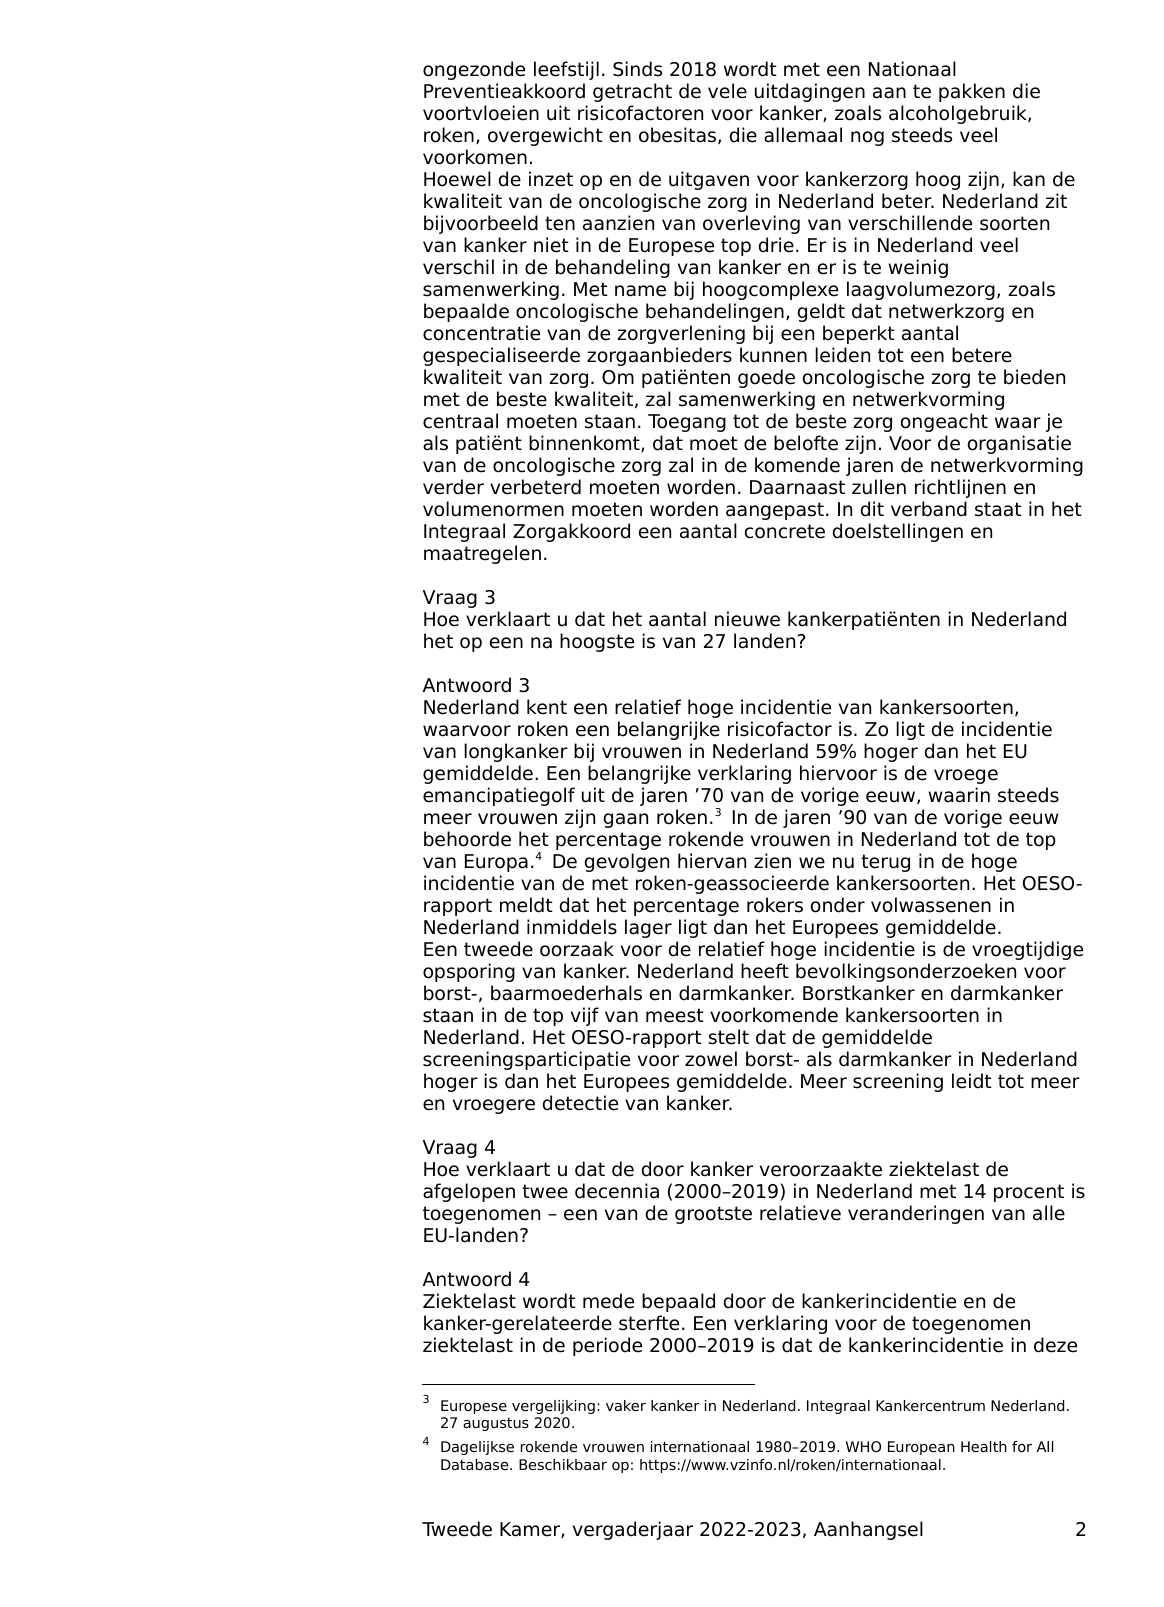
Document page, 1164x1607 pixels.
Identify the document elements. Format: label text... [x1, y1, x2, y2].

text Vraag 4 [422, 1137, 1087, 1159]
text Nederland kent een relatief hoge incidentie van kankersoorten, waarvoor roken een belangrijke risicofactor is. Zo ligt de incidentie van longkanker bij vrouwen in Nederland 59% hoger dan het EU gemiddelde. Een belangrijke verklaring hiervoor is de vroege emancipatiegolf uit de jaren ’70 van de vorige eeuw, waarin steeds meer vrouwen zijn gaan roken. In de jaren ’90 van de vorige eeuw behoorde het percentage rokende vrouwen in Nederland tot de top van Europa. De gevolgen hiervan zien we nu terug in de hoge incidentie van de met roken-geassocieerde kankersoorten. Het OESO-rapport meldt dat het percentage rokers onder volwassenen in Nederland inmiddels lager ligt dan het Europees gemiddelde. [422, 697, 1087, 939]
text Hoe verklaart u dat het aantal nieuwe kankerpatiënten in Nederland het op een na hoogste is van 27 landen? [422, 609, 1087, 653]
text Europese vergelijking: vaker kanker in Nederland. Integraal Kankercentrum Nederland. 27 augustus 2020. [422, 1393, 1087, 1432]
text Ziektelast wordt mede bepaald door de kankerincidentie en de kanker-gerelateerde sterfte. Een verklaring voor de toegenomen ziektelast in de periode 2000–2019 is dat de kankerincidentie in deze [422, 1291, 1087, 1357]
text Antwoord 4 [422, 1269, 1087, 1291]
text ongezonde leefstijl. Sinds 2018 wordt met een Nationaal Preventieakkoord getracht de vele uitdagingen aan te pakken die voortvloeien uit risicofactoren voor kanker, zoals alcoholgebruik, roken, overgewicht en obesitas, die allemaal nog steeds veel voorkomen. [422, 59, 1087, 169]
text Vraag 3 [422, 587, 1087, 609]
text Hoewel de inzet op en de uitgaven voor kankerzorg hoog zijn, kan de kwaliteit van de oncologische zorg in Nederland beter. Nederland zit bijvoorbeeld ten aanzien van overleving van verschillende soorten van kanker niet in de Europese top drie. Er is in Nederland veel verschil in de behandeling van kanker en er is te weinig samenwerking. Met name bij hoogcomplexe laagvolumezorg, zoals bepaalde oncologische behandelingen, geldt dat netwerkzorg en concentratie van de zorgverlening bij een beperkt aantal gespecialiseerde zorgaanbieders kunnen leiden tot een betere kwaliteit van zorg. Om patiënten goede oncologische zorg te bieden met de beste kwaliteit, zal samenwerking en netwerkvorming centraal moeten staan. Toegang tot de beste zorg ongeacht waar je als patiënt binnenkomt, dat moet de belofte zijn. Voor de organisatie van de oncologische zorg zal in de komende jaren de netwerkvorming verder verbeterd moeten worden. Daarnaast zullen richtlijnen en volumenormen moeten worden aangepast. In dit verband staat in het Integraal Zorgakkoord een aantal concrete doelstellingen en maatregelen. [422, 169, 1087, 564]
text Dagelijkse rokende vrouwen internationaal 1980–2019. WHO European Health for All Database. Beschikbaar op: https://www.vzinfo.nl/roken/internationaal. [422, 1435, 1087, 1474]
text Antwoord 3 [422, 675, 1087, 697]
text Een tweede oorzaak voor de relatief hoge incidentie is de vroegtijdige opsporing van kanker. Nederland heeft bevolkingsonderzoeken voor borst-, baarmoederhals en darmkanker. Borstkanker en darmkanker staan in de top vijf van meest voorkomende kankersoorten in Nederland. Het OESO-rapport stelt dat de gemiddelde screeningsparticipatie voor zowel borst- als darmkanker in Nederland hoger is dan het Europees gemiddelde. Meer screening leidt tot meer en vroegere detectie van kanker. [422, 939, 1087, 1114]
text Hoe verklaart u dat de door kanker veroorzaakte ziektelast de afgelopen twee decennia (2000–2019) in Nederland met 14 procent is toegenomen – een van de grootste relatieve veranderingen van alle EU-landen? [422, 1159, 1087, 1247]
